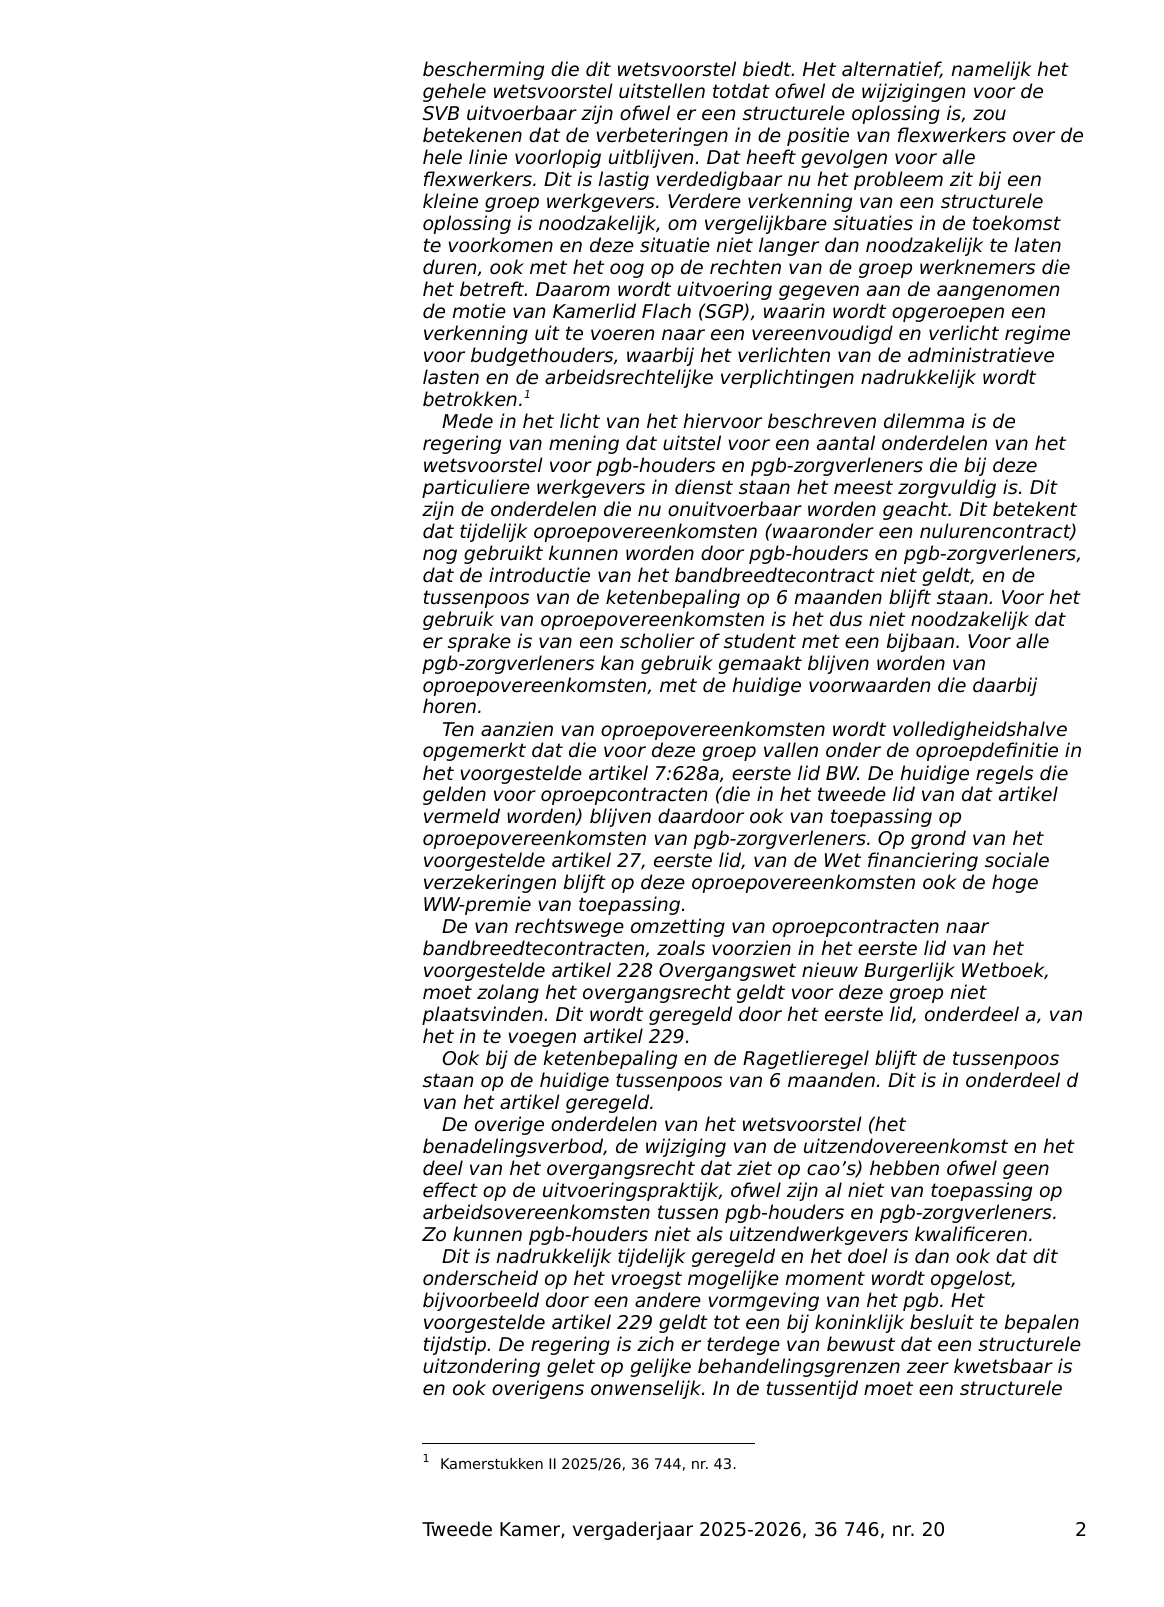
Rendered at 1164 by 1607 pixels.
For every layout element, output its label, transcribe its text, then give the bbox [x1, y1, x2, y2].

text bescherming die dit wetsvoorstel biedt. Het alternatief, namelijk het gehele wetsvoorstel uitstellen totdat ofwel de wijzigingen voor de SVB uitvoerbaar zijn ofwel er een structurele oplossing is, zou betekenen dat de verbeteringen in de positie van flexwerkers over de hele linie voorlopig uitblijven. Dat heeft gevolgen voor alle flexwerkers. Dit is lastig verdedigbaar nu het probleem zit bij een kleine groep werkgevers. Verdere verkenning van een structurele oplossing is noodzakelijk, om vergelijkbare situaties in de toekomst te voorkomen en deze situatie niet langer dan noodzakelijk te laten duren, ook met het oog op de rechten van de groep werknemers die het betreft. Daarom wordt uitvoering gegeven aan de aangenomen de motie van Kamerlid Flach (SGP), waarin wordt opgeroepen een verkenning uit te voeren naar een vereenvoudigd en verlicht regime voor budgethouders, waarbij het verlichten van de administratieve lasten en de arbeidsrechtelijke verplichtingen nadrukkelijk wordt betrokken. [422, 59, 1087, 411]
text Dit is nadrukkelijk tijdelijk geregeld en het doel is dan ook dat dit onderscheid op het vroegst mogelijke moment wordt opgelost, bijvoorbeeld door een andere vormgeving van het pgb. Het voorgestelde artikel 229 geldt tot een bij koninklijk besluit te bepalen tijdstip. De regering is zich er terdege van bewust dat een structurele uitzondering gelet op gelijke behandelingsgrenzen zeer kwetsbaar is en ook overigens onwenselijk. In de tussentijd moet een structurele [422, 1246, 1087, 1400]
text De overige onderdelen van het wetsvoorstel (het benadelingsverbod, de wijziging van de uitzendovereenkomst en het deel van het overgangsrecht dat ziet op cao’s) hebben ofwel geen effect op de uitvoeringspraktijk, ofwel zijn al niet van toepassing op arbeidsovereenkomsten tussen pgb-houders en pgb-zorgverleners. Zo kunnen pgb-houders niet als uitzendwerkgevers kwalificeren. [422, 1114, 1087, 1246]
text Ook bij de ketenbepaling en de Ragetlieregel blijft de tussenpoos staan op de huidige tussenpoos van 6 maanden. Dit is in onderdeel d van het artikel geregeld. [422, 1048, 1087, 1114]
text Kamerstukken II 2025/26, 36 744, nr. 43. [422, 1452, 1087, 1474]
text Mede in het licht van het hiervoor beschreven dilemma is de regering van mening dat uitstel voor een aantal onderdelen van het wetsvoorstel voor pgb-houders en pgb-zorgverleners die bij deze particuliere werkgevers in dienst staan het meest zorgvuldig is. Dit zijn de onderdelen die nu onuitvoerbaar worden geacht. Dit betekent dat tijdelijk oproepovereenkomsten (waaronder een nulurencontract) nog gebruikt kunnen worden door pgb-houders en pgb-zorgverleners, dat de introductie van het bandbreedtecontract niet geldt, en de tussenpoos van de ketenbepaling op 6 maanden blijft staan. Voor het gebruik van oproepovereenkomsten is het dus niet noodzakelijk dat er sprake is van een scholier of student met een bijbaan. Voor alle pgb-zorgverleners kan gebruik gemaakt blijven worden van oproepovereenkomsten, met de huidige voorwaarden die daarbij horen. [422, 411, 1087, 718]
text De van rechtswege omzetting van oproepcontracten naar bandbreedtecontracten, zoals voorzien in het eerste lid van het voorgestelde artikel 228 Overgangswet nieuw Burgerlijk Wetboek, moet zolang het overgangsrecht geldt voor deze groep niet plaatsvinden. Dit wordt geregeld door het eerste lid, onderdeel a, van het in te voegen artikel 229. [422, 916, 1087, 1048]
text Ten aanzien van oproepovereenkomsten wordt volledigheidshalve opgemerkt dat die voor deze groep vallen onder de oproepdefinitie in het voorgestelde artikel 7:628a, eerste lid BW. De huidige regels die gelden voor oproepcontracten (die in het tweede lid van dat artikel vermeld worden) blijven daardoor ook van toepassing op oproepovereenkomsten van pgb-zorgverleners. Op grond van het voorgestelde artikel 27, eerste lid, van de Wet financiering sociale verzekeringen blijft op deze oproepovereenkomsten ook de hoge WW-premie van toepassing. [422, 718, 1087, 916]
